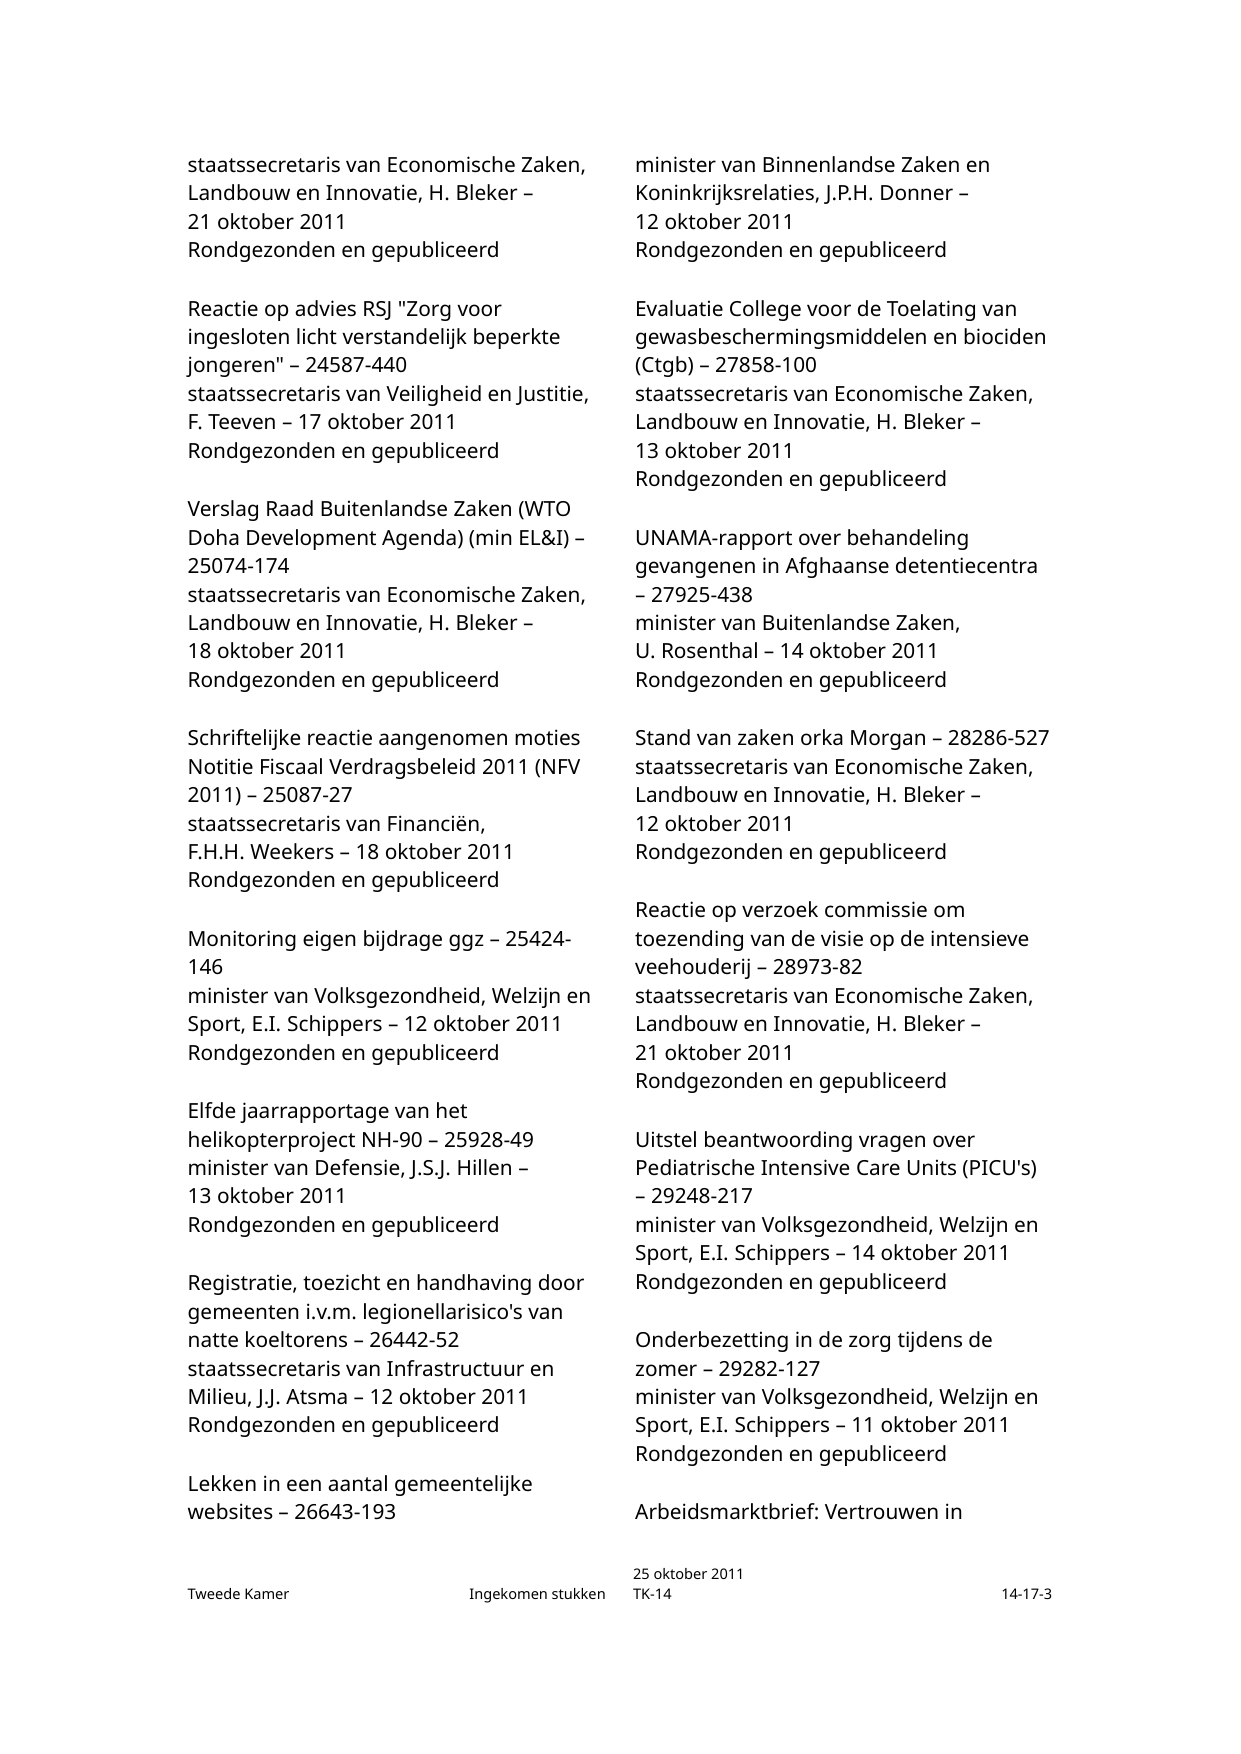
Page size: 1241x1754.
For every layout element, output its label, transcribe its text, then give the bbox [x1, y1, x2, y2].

text Reactie op verzoek commissie om toezending van de visie op de intensieve veehouderij – 28973-82 [635, 896, 1053, 981]
text staatssecretaris van Economische Zaken, Landbouw en Innovatie, H. Bleker – 18 oktober 2011 [187, 580, 605, 665]
text minister van Volksgezondheid, Welzijn en Sport, E.I. Schippers – 12 oktober 2011 [187, 981, 605, 1038]
text Rondgezonden en gepubliceerd [635, 464, 1053, 493]
text Onderbezetting in de zorg tijdens de zomer – 29282-127 [635, 1325, 1053, 1382]
text Rondgezonden en gepubliceerd [635, 1439, 1053, 1467]
text Registratie, toezicht en handhaving door gemeenten i.v.m. legionellarisico's van natte koeltorens – 26442-52 [187, 1268, 605, 1354]
text Rondgezonden en gepubliceerd [187, 235, 605, 264]
text Rondgezonden en gepubliceerd [187, 1411, 605, 1439]
text staatssecretaris van Veiligheid en Justitie, F. Teeven – 17 oktober 2011 [187, 379, 605, 436]
text minister van Defensie, J.S.J. Hillen – 13 oktober 2011 [187, 1153, 605, 1210]
text Uitstel beantwoording vragen over Pediatrische Intensive Care Units (PICU's) – 29248-217 [635, 1125, 1053, 1210]
text Rondgezonden en gepubliceerd [187, 1210, 605, 1238]
text staatssecretaris van Economische Zaken, Landbouw en Innovatie, H. Bleker – 13 oktober 2011 [635, 379, 1053, 464]
text Schriftelijke reactie aangenomen moties Notitie Fiscaal Verdragsbeleid 2011 (NFV 2011) – 25087-27 [187, 723, 605, 809]
text minister van Binnenlandse Zaken en Koninkrijksrelaties, J.P.H. Donner – 12 oktober 2011 [635, 150, 1053, 235]
text UNAMA-rapport over behandeling gevangenen in Afghaanse detentiecentra – 27925-438 [635, 523, 1053, 608]
text Arbeidsmarktbrief: Vertrouwen in [635, 1497, 1053, 1526]
text staatssecretaris van Infrastructuur en Milieu, J.J. Atsma – 12 oktober 2011 [187, 1354, 605, 1411]
text Monitoring eigen bijdrage ggz – 25424-146 [187, 924, 605, 981]
text minister van Buitenlandse Zaken, U. Rosenthal – 14 oktober 2011 [635, 608, 1053, 665]
text Rondgezonden en gepubliceerd [635, 1066, 1053, 1095]
text Rondgezonden en gepubliceerd [187, 665, 605, 693]
text Rondgezonden en gepubliceerd [635, 665, 1053, 693]
text Rondgezonden en gepubliceerd [187, 1038, 605, 1066]
text Verslag Raad Buitenlandse Zaken (WTO Doha Development Agenda) (min EL&I) – 25074-174 [187, 494, 605, 580]
text Rondgezonden en gepubliceerd [187, 436, 605, 464]
text staatssecretaris van Economische Zaken, Landbouw en Innovatie, H. Bleker – 12 oktober 2011 [635, 752, 1053, 837]
text Rondgezonden en gepubliceerd [187, 866, 605, 894]
text Reactie op advies RSJ "Zorg voor ingesloten licht verstandelijk beperkte jongeren" – 24587-440 [187, 294, 605, 379]
text staatssecretaris van Financiën, F.H.H. Weekers – 18 oktober 2011 [187, 809, 605, 866]
text Elfde jaarrapportage van het helikopterproject NH-90 – 25928-49 [187, 1096, 605, 1153]
text staatssecretaris van Economische Zaken, Landbouw en Innovatie, H. Bleker – 21 oktober 2011 [187, 150, 605, 235]
text staatssecretaris van Economische Zaken, Landbouw en Innovatie, H. Bleker – 21 oktober 2011 [635, 981, 1053, 1066]
text Stand van zaken orka Morgan – 28286-527 [635, 723, 1053, 752]
text minister van Volksgezondheid, Welzijn en Sport, E.I. Schippers – 14 oktober 2011 [635, 1210, 1053, 1267]
text Lekken in een aantal gemeentelijke websites – 26643-193 [187, 1469, 605, 1526]
text Rondgezonden en gepubliceerd [635, 235, 1053, 264]
text minister van Volksgezondheid, Welzijn en Sport, E.I. Schippers – 11 oktober 2011 [635, 1382, 1053, 1439]
text Rondgezonden en gepubliceerd [635, 837, 1053, 866]
text Evaluatie College voor de Toelating van gewasbeschermingsmiddelen en biociden (Ctgb) – 27858-100 [635, 294, 1053, 379]
text Rondgezonden en gepubliceerd [635, 1267, 1053, 1295]
